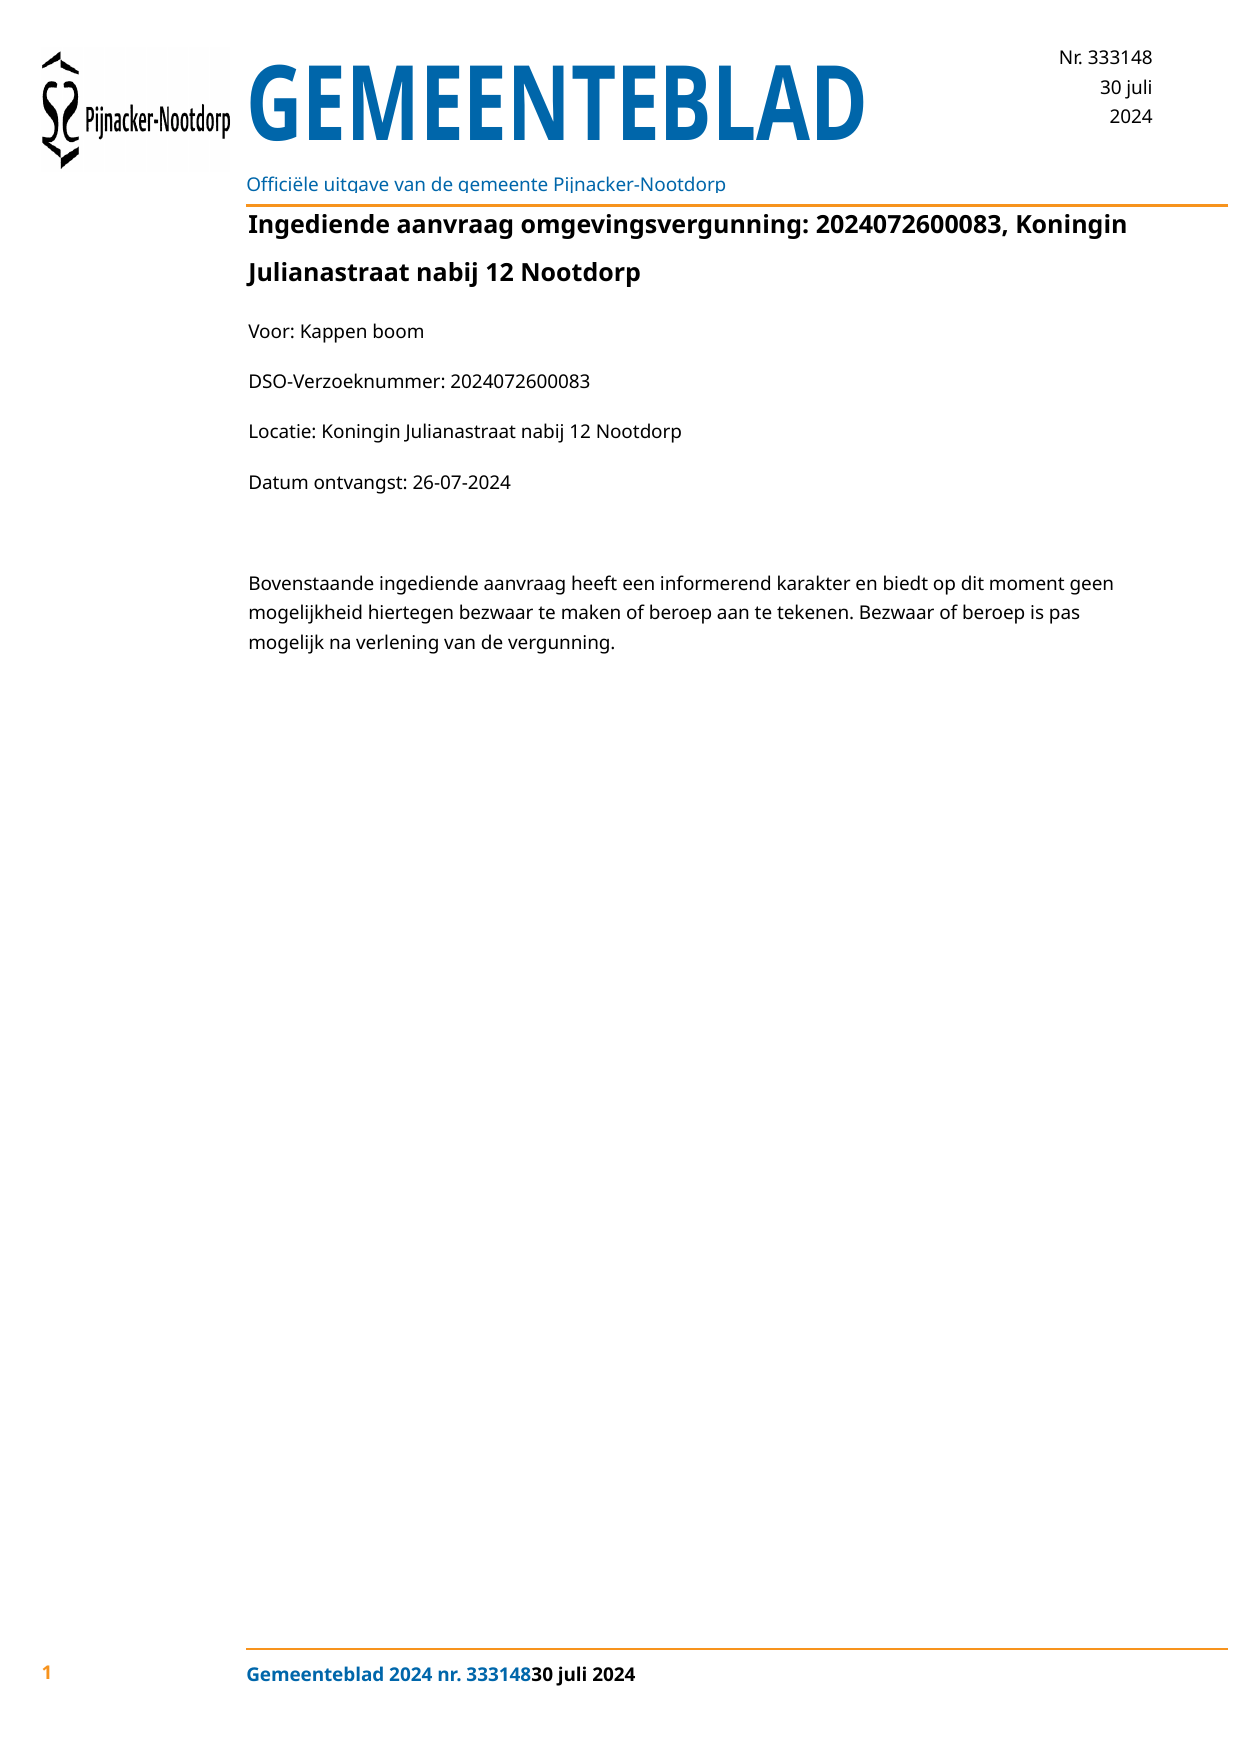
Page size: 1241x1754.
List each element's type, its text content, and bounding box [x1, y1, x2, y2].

text Ingediende aanvraag omgevingsvergunning: 2024072600083, Koningin Julianastraat nabij 12 Nootdorp [248, 207, 1152, 288]
text Bovenstaande ingediende aanvraag heeft een informerend karakter en biedt op dit moment geen mogelijkheid hiertegen bezwaar te maken of beroep aan te tekenen. Bezwaar of beroep is pas mogelijk na verlening van de vergunning. [248, 570, 1152, 655]
text Voor: Kappen boom [248, 318, 1152, 344]
picture [41, 47, 231, 172]
text DSO-Verzoeknummer: 2024072600083 [248, 368, 1152, 394]
text Locatie: Koningin Julianastraat nabij 12 Nootdorp [248, 419, 1152, 444]
text Datum ontvangst: 26-07-2024 [248, 469, 1152, 495]
